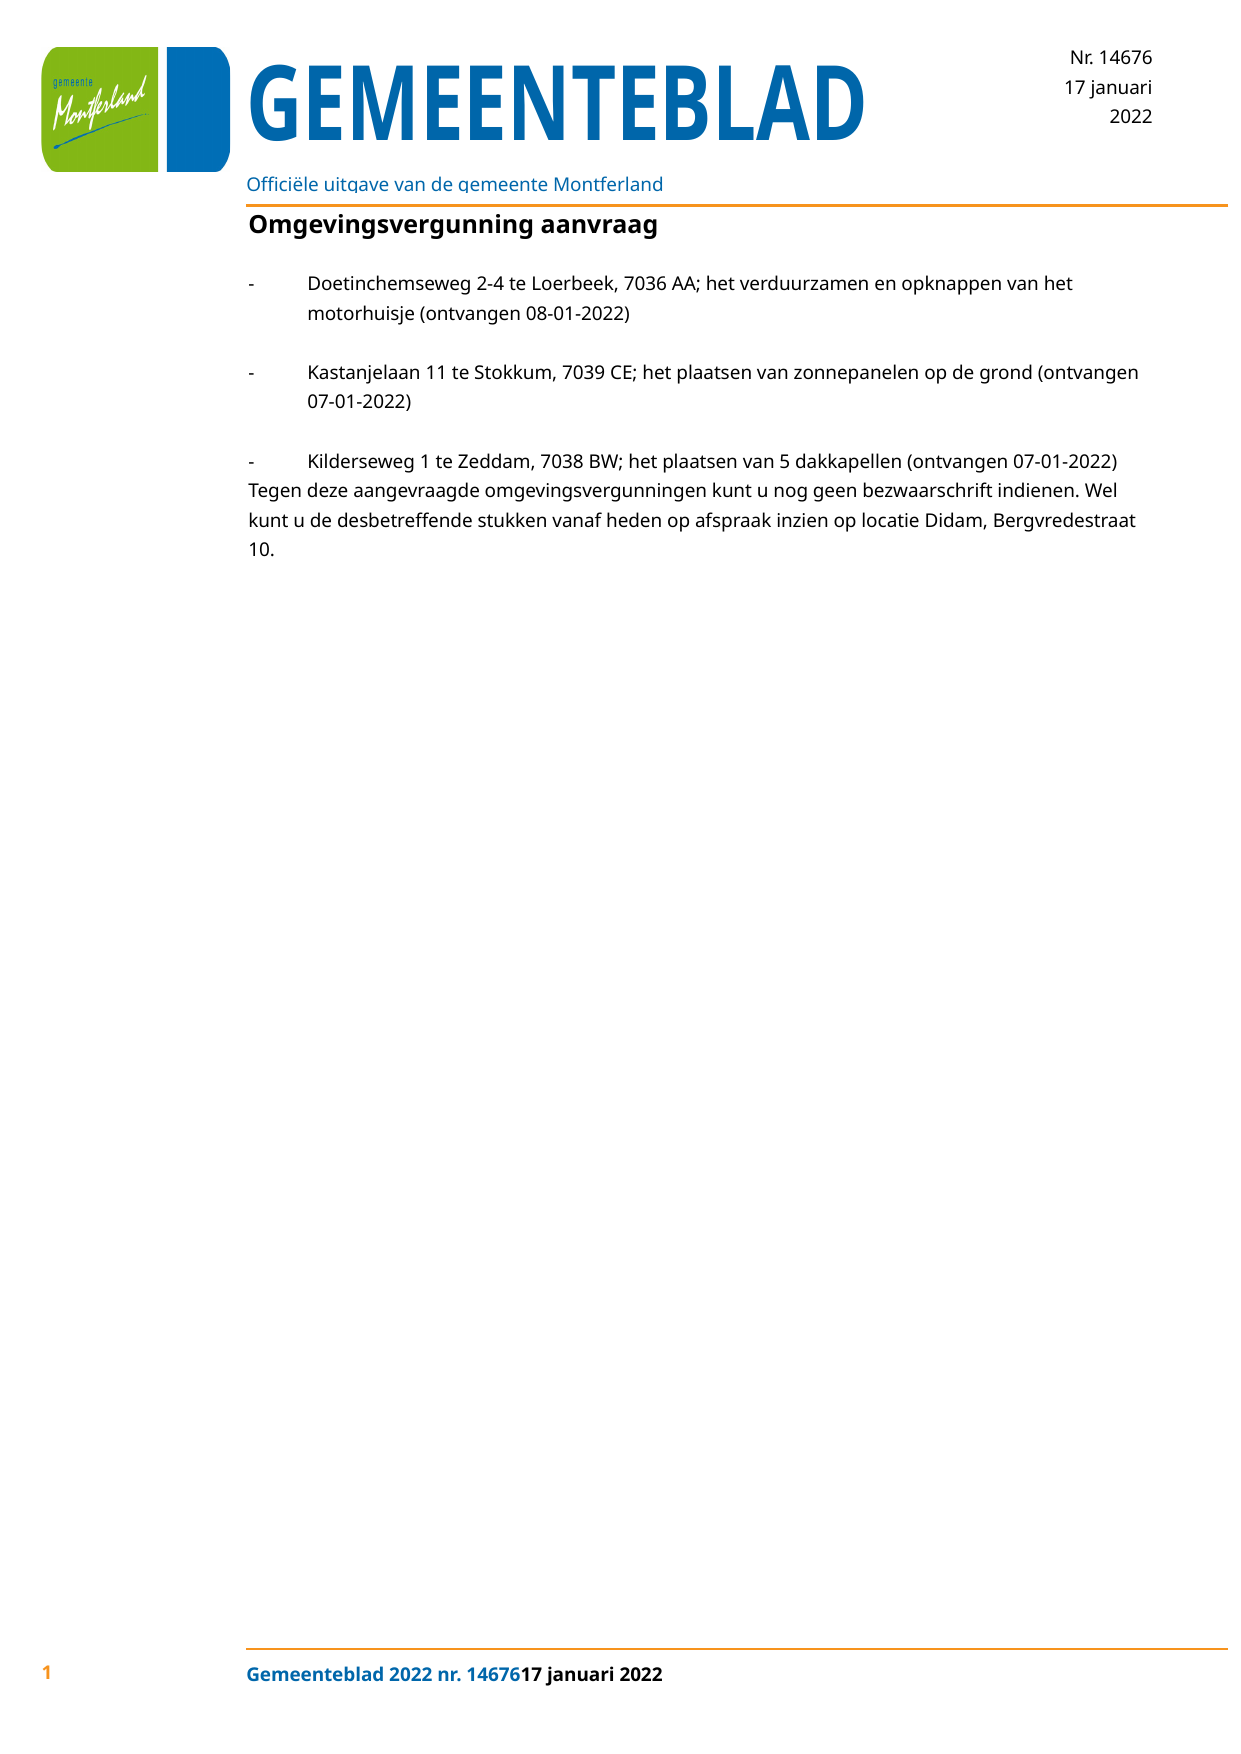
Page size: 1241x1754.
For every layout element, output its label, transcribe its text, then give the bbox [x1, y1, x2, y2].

list Doetinchemseweg 2-4 te Loerbeek, 7036 AA; het verduurzamen en opknappen van het motorhuisje (ontvangen 08-01-2022) [248, 270, 1152, 326]
picture [41, 47, 231, 172]
text Tegen deze aangevraagde omgevingsvergunningen kunt u nog geen bezwaarschrift indienen. Wel kunt u de desbetreffende stukken vanaf heden op afspraak inzien op locatie Didam, Bergvredestraat 10. [248, 477, 1152, 562]
list Kilderseweg 1 te Zeddam, 7038 BW; het plaatsen van 5 dakkapellen (ontvangen 07-01-2022) [248, 448, 1152, 473]
list Kastanjelaan 11 te Stokkum, 7039 CE; het plaatsen van zonnepanelen op de grond (ontvangen 07-01-2022) [248, 359, 1152, 414]
text Omgevingsvergunning aanvraag [248, 207, 1152, 241]
